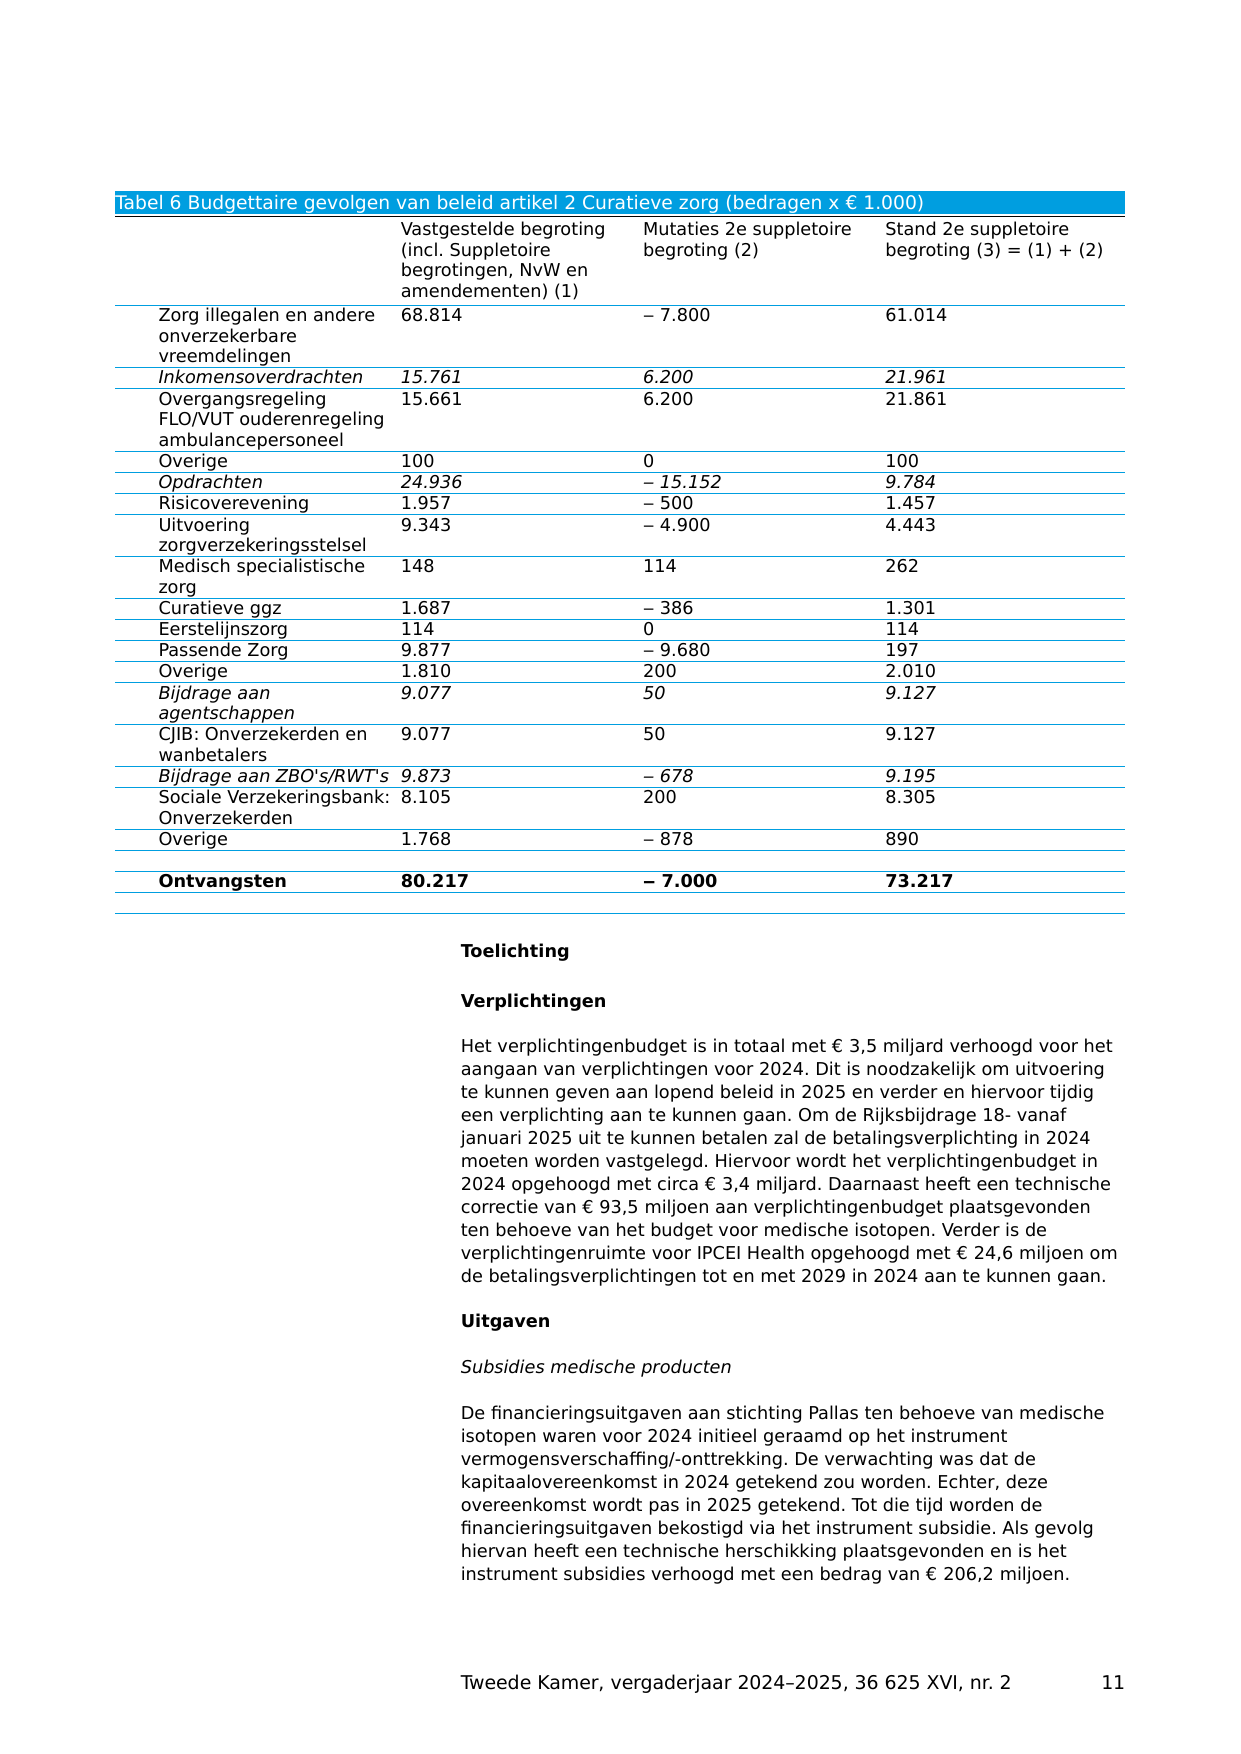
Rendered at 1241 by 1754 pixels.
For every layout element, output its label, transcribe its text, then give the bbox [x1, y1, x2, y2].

table_cell 9.877 [398, 641, 640, 661]
table_cell [115, 851, 155, 871]
table_cell 1.768 [398, 830, 640, 850]
table_cell 114 [882, 620, 1125, 640]
table_cell Sociale Verzekeringsbank: Onverzekerden [155, 788, 398, 828]
table_cell 21.861 [882, 389, 1125, 451]
table_cell 200 [640, 662, 882, 682]
table_cell 1.301 [882, 599, 1125, 619]
table_cell 50 [640, 683, 882, 724]
table_cell 262 [882, 557, 1125, 597]
table_cell [115, 515, 155, 556]
table_cell 9.127 [882, 725, 1125, 766]
table_cell [155, 893, 398, 913]
table_cell 68.814 [398, 306, 640, 367]
table_cell ‒ 678 [640, 767, 882, 787]
text De financieringsuitgaven aan stichting Pallas ten behoeve van medische isotopen waren voor 2024 initieel geraamd op het instrument vermogensverschaffing/-onttrekking. De verwachting was dat de kapitaalovereenkomst in 2024 getekend zou worden. Echter, deze overeenkomst wordt pas in 2025 getekend. Tot die tijd worden de financieringsuitgaven bekostigd via het instrument subsidie. Als gevolg hiervan heeft een technische herschikking plaatsgevonden en is het instrument subsidies verhoogd met een bedrag van € 206,2 miljoen. [461, 1401, 1125, 1584]
table_cell 100 [398, 452, 640, 472]
table_cell [115, 368, 155, 388]
table_cell [115, 599, 155, 619]
table_cell ‒ 9.680 [640, 641, 882, 661]
table_cell Eerstelijnszorg [155, 620, 398, 640]
table_cell [640, 851, 882, 871]
table_cell Inkomensoverdrachten [155, 368, 398, 388]
table_cell [115, 767, 155, 787]
table_cell [115, 662, 155, 682]
table_cell [115, 872, 155, 892]
table_cell 0 [640, 620, 882, 640]
table_cell 8.305 [882, 788, 1125, 828]
table_cell 15.661 [398, 389, 640, 451]
table_cell 197 [882, 641, 1125, 661]
table_cell [640, 893, 882, 913]
table_cell Passende Zorg [155, 641, 398, 661]
table_cell [115, 683, 155, 724]
table_cell [882, 893, 1125, 913]
table_cell 9.195 [882, 767, 1125, 787]
text Het verplichtingenbudget is in totaal met € 3,5 miljard verhoogd voor het aangaan van verplichtingen voor 2024. Dit is noodzakelĳk om uitvoering te kunnen geven aan lopend beleid in 2025 en verder en hiervoor tĳdig een verplichting aan te kunnen gaan. Om de Rijksbijdrage 18- vanaf januari 2025 uit te kunnen betalen zal de betalingsverplichting in 2024 moeten worden vastgelegd. Hiervoor wordt het verplichtingenbudget in 2024 opgehoogd met circa € 3,4 miljard. Daarnaast heeft een technische correctie van € 93,5 miljoen aan verplichtingenbudget plaatsgevonden ten behoeve van het budget voor medische isotopen. Verder is de verplichtingenruimte voor IPCEI Health opgehoogd met € 24,6 miljoen om de betalingsverplichtingen tot en met 2029 in 2024 aan te kunnen gaan. [461, 1034, 1125, 1287]
table_cell 8.105 [398, 788, 640, 828]
table_cell Overige [155, 452, 398, 472]
table_cell [398, 893, 640, 913]
table_cell [115, 725, 155, 766]
table_cell 61.014 [882, 306, 1125, 367]
table_cell [115, 452, 155, 472]
table_cell Overige [155, 662, 398, 682]
table_cell [115, 217, 155, 304]
table_cell 0 [640, 452, 882, 472]
table_cell [115, 620, 155, 640]
table_cell Overgangsregeling FLO/VUT ouderenregeling ambulancepersoneel [155, 389, 398, 451]
table_cell ‒ 878 [640, 830, 882, 850]
table_cell 9.077 [398, 725, 640, 766]
table_cell Opdrachten [155, 473, 398, 493]
table_cell 2.010 [882, 662, 1125, 682]
table_cell Bijdrage aan ZBO's/RWT's [155, 767, 398, 787]
text Subsidies medische producten [461, 1355, 1125, 1378]
table_cell 6.200 [640, 368, 882, 388]
table_cell [398, 851, 640, 871]
table_cell [115, 389, 155, 451]
table_cell 15.761 [398, 368, 640, 388]
table_cell Overige [155, 830, 398, 850]
table_cell Ontvangsten [155, 872, 398, 892]
table_cell 9.873 [398, 767, 640, 787]
table_cell 114 [398, 620, 640, 640]
table_cell [115, 788, 155, 828]
table_cell 148 [398, 557, 640, 597]
table_cell [882, 851, 1125, 871]
table_cell [115, 893, 155, 913]
table_cell [155, 851, 398, 871]
table_cell 114 [640, 557, 882, 597]
table_cell 21.961 [882, 368, 1125, 388]
table_cell [115, 494, 155, 514]
table_cell 80.217 [398, 872, 640, 892]
table_cell CJIB: Onverzekerden en wanbetalers [155, 725, 398, 766]
table_cell ‒ 386 [640, 599, 882, 619]
table_cell 9.343 [398, 515, 640, 556]
table_cell [115, 473, 155, 493]
table_cell 1.457 [882, 494, 1125, 514]
table_cell [115, 641, 155, 661]
table_cell ‒ 4.900 [640, 515, 882, 556]
table_cell 9.127 [882, 683, 1125, 724]
table_cell 9.784 [882, 473, 1125, 493]
table_cell [155, 217, 398, 304]
table_cell Mutaties 2e suppletoire begroting (2) [640, 217, 882, 304]
table_cell Curatieve ggz [155, 599, 398, 619]
table_cell 1.957 [398, 494, 640, 514]
text Verplichtingen [461, 989, 1125, 1012]
table_cell 24.936 [398, 473, 640, 493]
table_cell 4.443 [882, 515, 1125, 556]
table_cell Zorg illegalen en andere onverzekerbare vreemdelingen [155, 306, 398, 367]
table_cell Uitvoering zorgverzekeringsstelsel [155, 515, 398, 556]
table_cell [115, 557, 155, 597]
table_cell Medisch specialistische zorg [155, 557, 398, 597]
table_cell ‒ 7.000 [640, 872, 882, 892]
table_cell 890 [882, 830, 1125, 850]
table_cell 200 [640, 788, 882, 828]
table_cell Vastgestelde begroting (incl. Suppletoire begrotingen, NvW en amendementen) (1) [398, 217, 640, 304]
table_cell 50 [640, 725, 882, 766]
table_cell [115, 306, 155, 367]
text Uitgaven [461, 1309, 1125, 1332]
table_cell 1.810 [398, 662, 640, 682]
table_cell Risicoverevening [155, 494, 398, 514]
table_cell 100 [882, 452, 1125, 472]
table_cell 73.217 [882, 872, 1125, 892]
table_cell [115, 830, 155, 850]
table_cell ‒ 500 [640, 494, 882, 514]
table_cell Stand 2e suppletoire begroting (3) = (1) + (2) [882, 217, 1125, 304]
table_cell 9.077 [398, 683, 640, 724]
table_cell Bijdrage aan agentschappen [155, 683, 398, 724]
table_cell ‒ 7.800 [640, 306, 882, 367]
table_cell ‒ 15.152 [640, 473, 882, 493]
text Toelichting [461, 939, 1125, 962]
table_cell 1.687 [398, 599, 640, 619]
table_cell 6.200 [640, 389, 882, 451]
